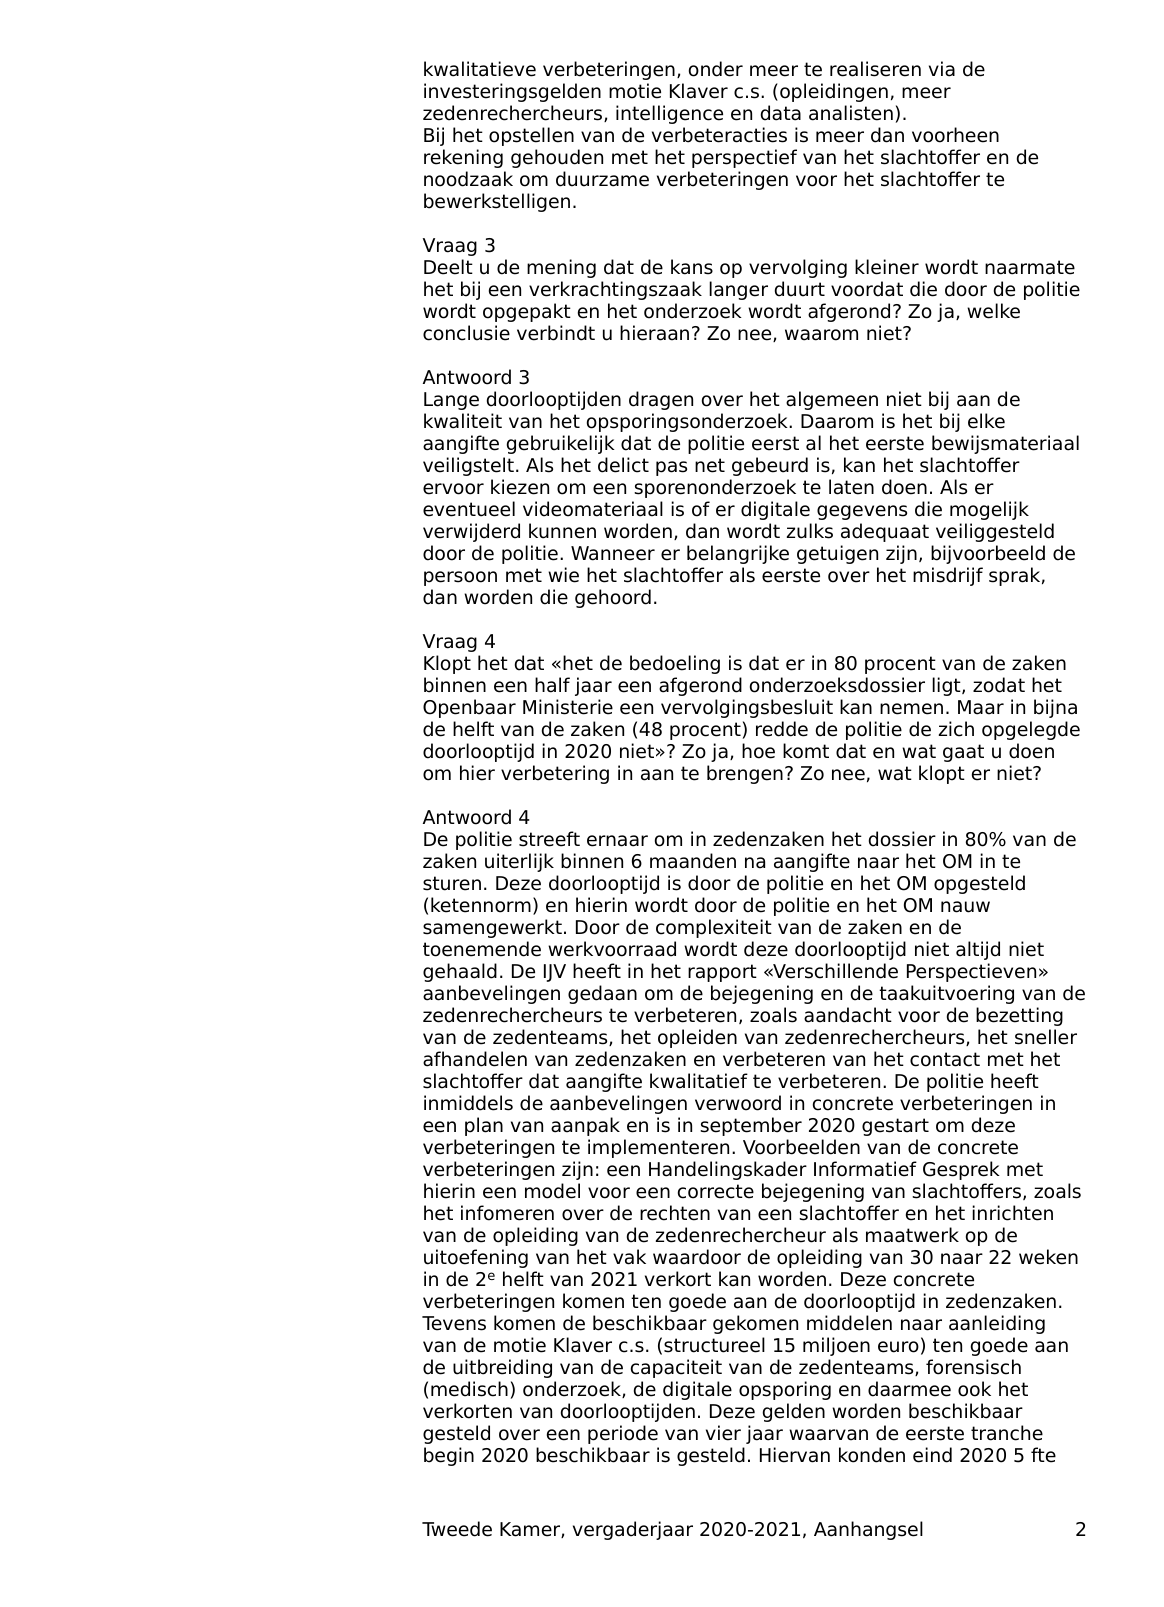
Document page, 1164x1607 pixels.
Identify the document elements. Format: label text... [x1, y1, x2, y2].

text kwalitatieve verbeteringen, onder meer te realiseren via de investeringsgelden motie Klaver c.s. (opleidingen, meer zedenrechercheurs, intelligence en data analisten). [422, 59, 1087, 125]
text Bij het opstellen van de verbeteracties is meer dan voorheen rekening gehouden met het perspectief van het slachtoffer en de noodzaak om duurzame verbeteringen voor het slachtoffer te bewerkstelligen. [422, 125, 1087, 213]
text Tevens komen de beschikbaar gekomen middelen naar aanleiding van de motie Klaver c.s. (structureel 15 miljoen euro) ten goede aan de uitbreiding van de capaciteit van de zedenteams, forensisch (medisch) onderzoek, de digitale opsporing en daarmee ook het verkorten van doorlooptijden. Deze gelden worden beschikbaar gesteld over een periode van vier jaar waarvan de eerste tranche begin 2020 beschikbaar is gesteld. Hiervan konden eind 2020 5 fte [422, 1313, 1087, 1467]
text De politie streeft ernaar om in zedenzaken het dossier in 80% van de zaken uiterlijk binnen 6 maanden na aangifte naar het OM in te sturen. Deze doorlooptijd is door de politie en het OM opgesteld (ketennorm) en hierin wordt door de politie en het OM nauw samengewerkt. Door de complexiteit van de zaken en de toenemende werkvoorraad wordt deze doorlooptijd niet altijd niet gehaald. De IJV heeft in het rapport «Verschillende Perspectieven» aanbevelingen gedaan om de bejegening en de taakuitvoering van de zedenrechercheurs te verbeteren, zoals aandacht voor de bezetting van de zedenteams, het opleiden van zedenrechercheurs, het sneller afhandelen van zedenzaken en verbeteren van het contact met het slachtoffer dat aangifte kwalitatief te verbeteren. De politie heeft inmiddels de aanbevelingen verwoord in concrete verbeteringen in een plan van aanpak en is in september 2020 gestart om deze verbeteringen te implementeren. Voorbeelden van de concrete verbeteringen zijn: een Handelingskader Informatief Gesprek met hierin een model voor een correcte bejegening van slachtoffers, zoals het infomeren over de rechten van een slachtoffer en het inrichten van de opleiding van de zedenrechercheur als maatwerk op de uitoefening van het vak waardoor de opleiding van 30 naar 22 weken in de 2e helft van 2021 verkort kan worden. Deze concrete verbeteringen komen ten goede aan de doorlooptijd in zedenzaken. [422, 829, 1087, 1313]
text Antwoord 3 [422, 367, 1087, 389]
text Deelt u de mening dat de kans op vervolging kleiner wordt naarmate het bij een verkrachtingszaak langer duurt voordat die door de politie wordt opgepakt en het onderzoek wordt afgerond? Zo ja, welke conclusie verbindt u hieraan? Zo nee, waarom niet? [422, 257, 1087, 345]
text Antwoord 4 [422, 807, 1087, 829]
text Klopt het dat «het de bedoeling is dat er in 80 procent van de zaken binnen een half jaar een afgerond onderzoeksdossier ligt, zodat het Openbaar Ministerie een vervolgingsbesluit kan nemen. Maar in bijna de helft van de zaken (48 procent) redde de politie de zich opgelegde doorlooptijd in 2020 niet»? Zo ja, hoe komt dat en wat gaat u doen om hier verbetering in aan te brengen? Zo nee, wat klopt er niet? [422, 653, 1087, 785]
text Vraag 4 [422, 631, 1087, 653]
text Vraag 3 [422, 235, 1087, 257]
text Lange doorlooptijden dragen over het algemeen niet bij aan de kwaliteit van het opsporingsonderzoek. Daarom is het bij elke aangifte gebruikelijk dat de politie eerst al het eerste bewijsmateriaal veiligstelt. Als het delict pas net gebeurd is, kan het slachtoffer ervoor kiezen om een sporenonderzoek te laten doen. Als er eventueel videomateriaal is of er digitale gegevens die mogelijk verwijderd kunnen worden, dan wordt zulks adequaat veiliggesteld door de politie. Wanneer er belangrijke getuigen zijn, bijvoorbeeld de persoon met wie het slachtoffer als eerste over het misdrijf sprak, dan worden die gehoord. [422, 389, 1087, 609]
